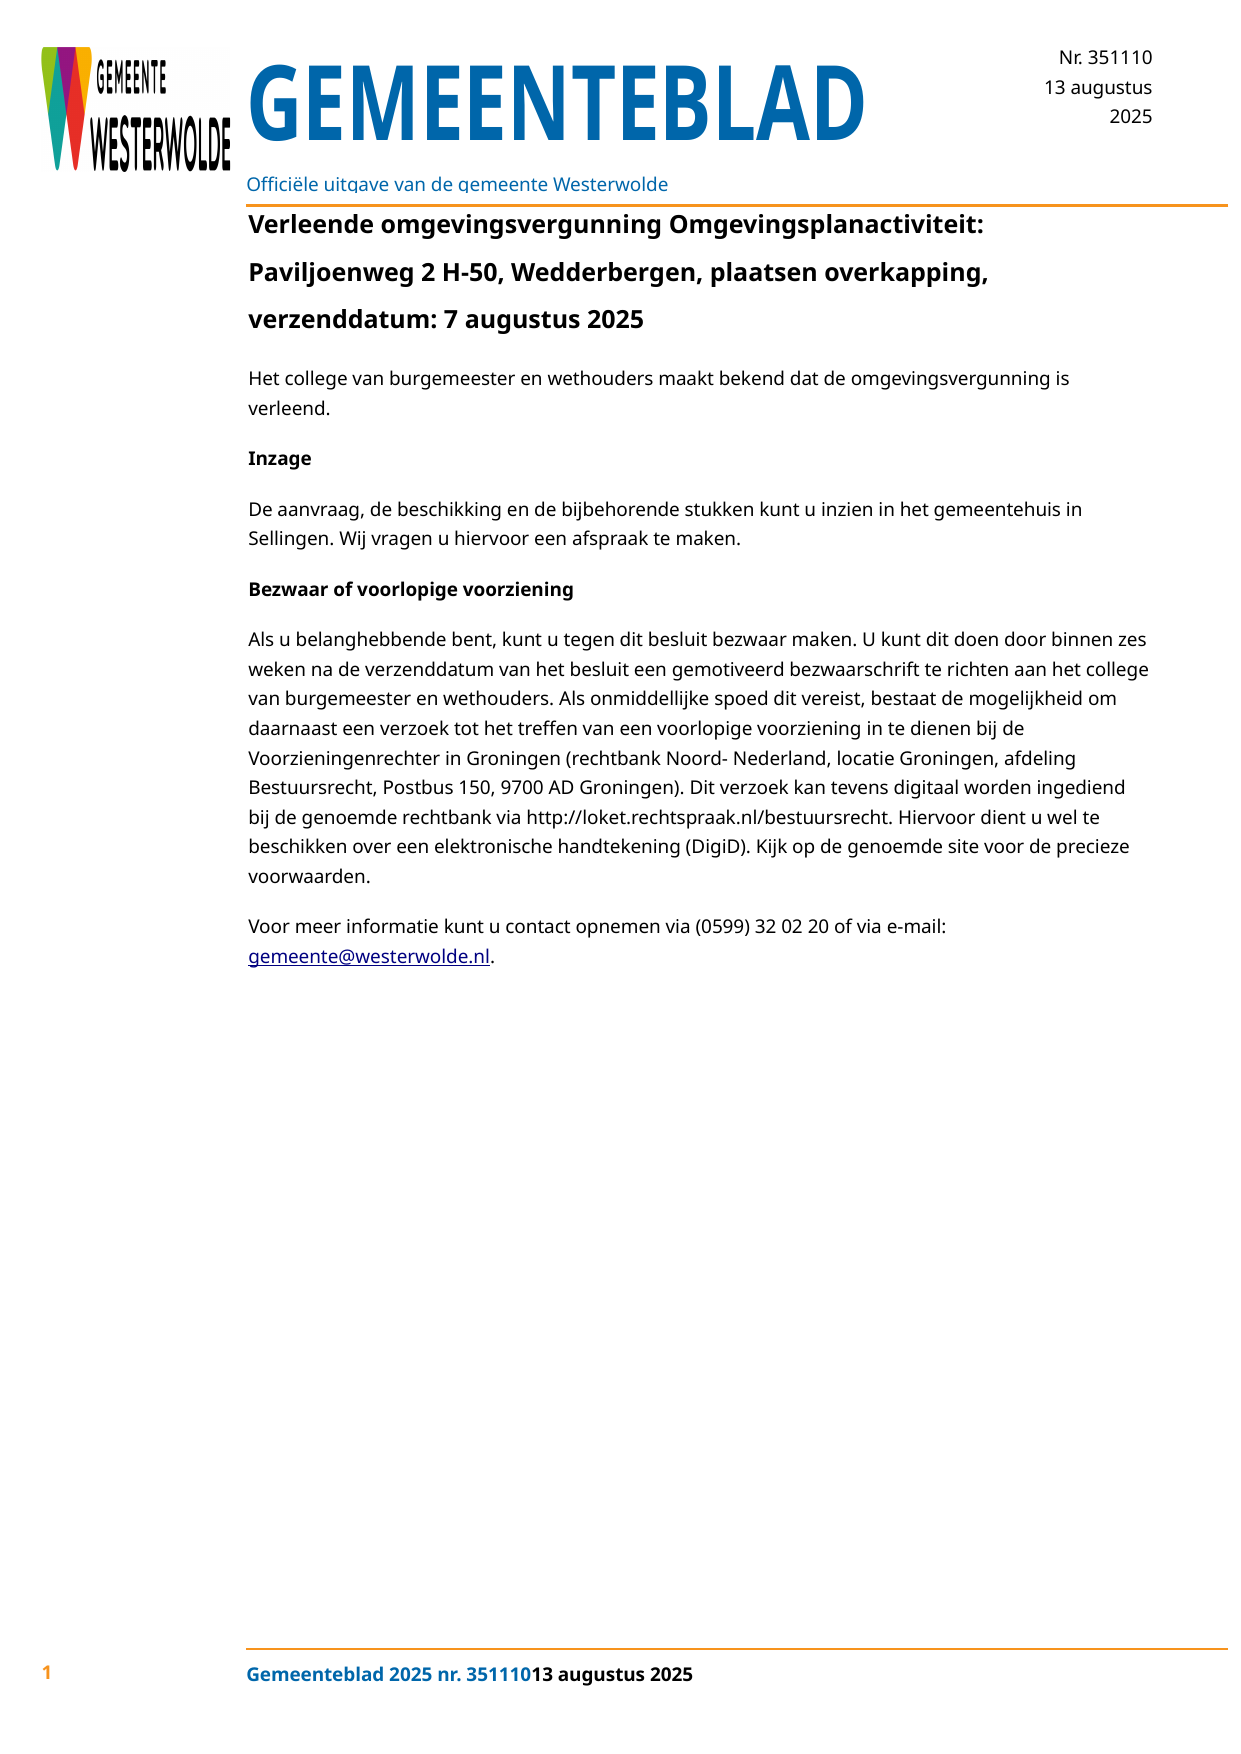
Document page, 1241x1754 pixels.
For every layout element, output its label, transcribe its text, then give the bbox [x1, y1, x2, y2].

text De aanvraag, de beschikking en de bijbehorende stukken kunt u inzien in het gemeentehuis in Sellingen. Wij vragen u hiervoor een afspraak te maken. [248, 496, 1152, 551]
text Inzage [248, 446, 1152, 471]
text Het college van burgemeester en wethouders maakt bekend dat de omgevingsvergunning is verleend. [248, 366, 1152, 421]
text Voor meer informatie kunt u contact opnemen via (0599) 32 02 20 of via e-mail: gemeente@westerwolde.nl. [248, 913, 1152, 969]
picture [41, 47, 231, 172]
text Als u belanghebbende bent, kunt u tegen dit besluit bezwaar maken. U kunt dit doen door binnen zes weken na de verzenddatum van het besluit een gemotiveerd bezwaarschrift te richten aan het college van burgemeester en wethouders. Als onmiddellijke spoed dit vereist, bestaat de mogelijkheid om daarnaast een verzoek tot het treffen van een voorlopige voorziening in te dienen bij de Voorzieningenrechter in Groningen (rechtbank Noord- Nederland, locatie Groningen, afdeling Bestuursrecht, Postbus 150, 9700 AD Groningen). Dit verzoek kan tevens digitaal worden ingediend bij de genoemde rechtbank via http://loket.rechtspraak.nl/bestuursrecht. Hiervoor dient u wel te beschikken over een elektronische handtekening (DigiD). Kijk op de genoemde site voor de precieze voorwaarden. [248, 626, 1152, 889]
text Verleende omgevingsvergunning Omgevingsplanactiviteit: Paviljoenweg 2 H-50, Wedderbergen, plaatsen overkapping, verzenddatum: 7 augustus 2025 [248, 207, 1152, 336]
text Bezwaar of voorlopige voorziening [248, 576, 1152, 602]
